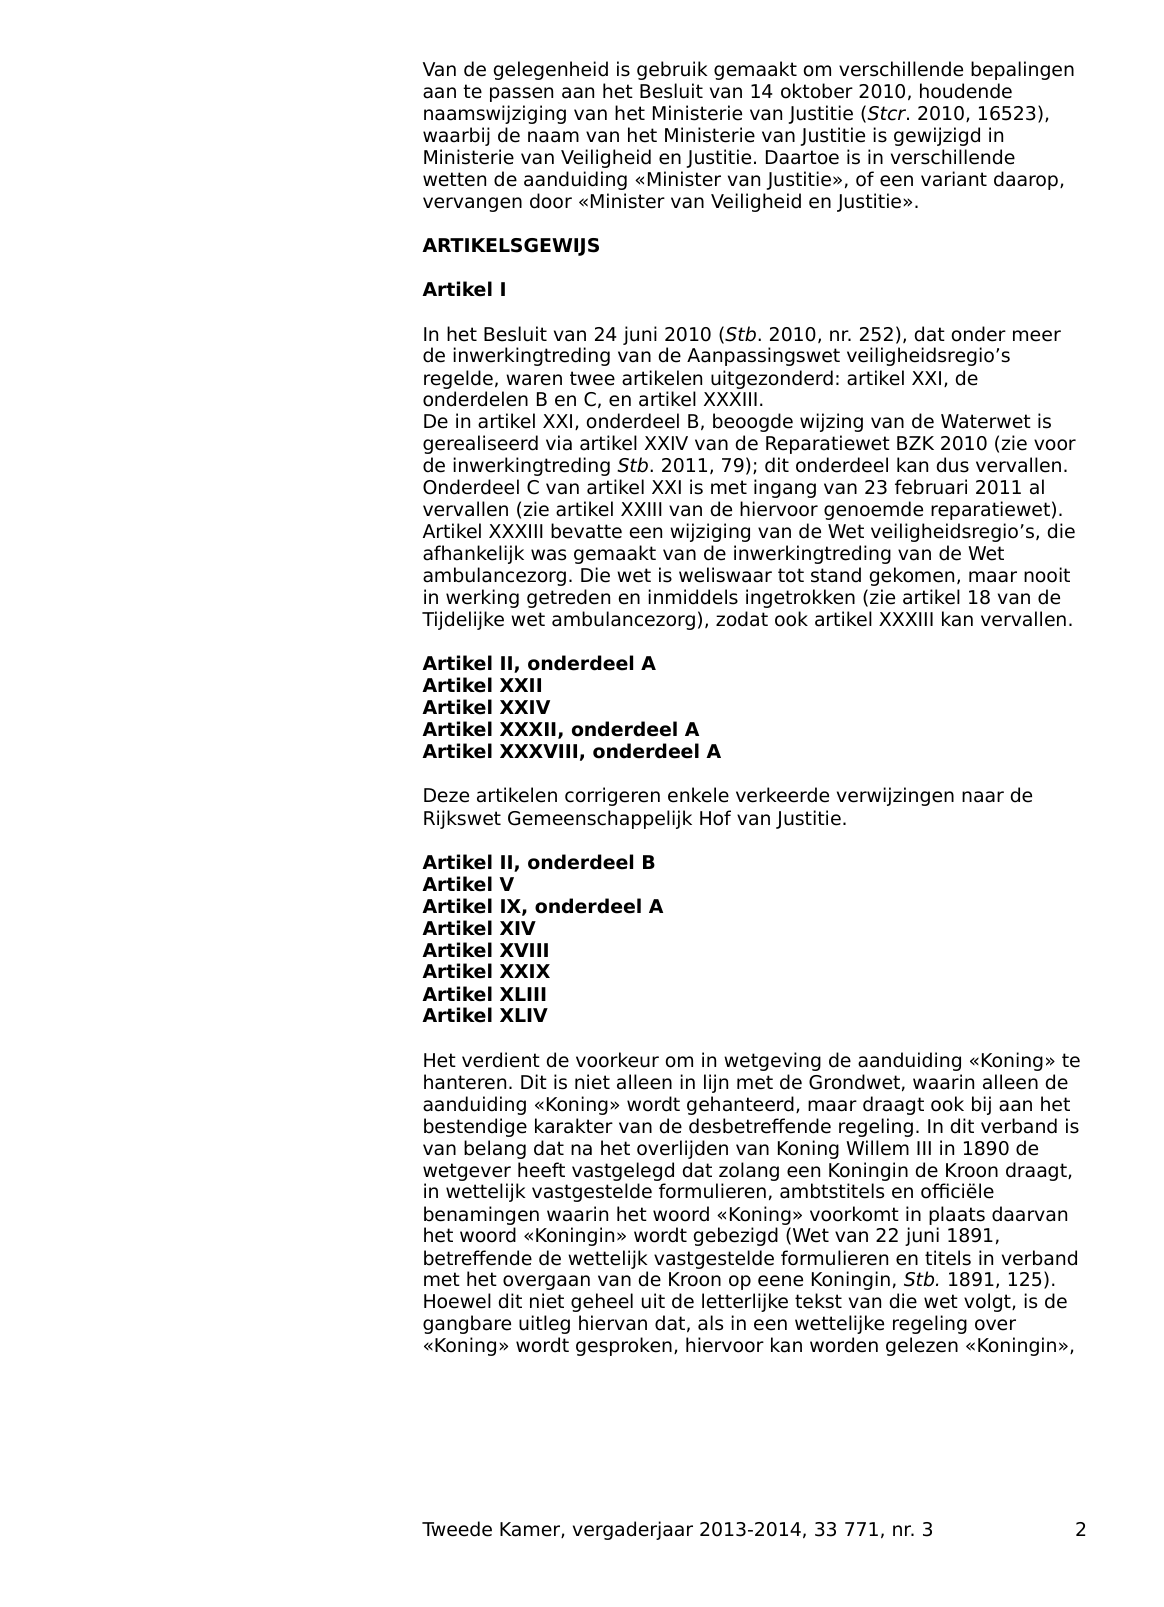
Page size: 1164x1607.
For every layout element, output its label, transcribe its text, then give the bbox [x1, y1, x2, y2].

text Artikel IX, onderdeel A [422, 896, 1087, 917]
subtitle ARTIKELSGEWIJS [422, 235, 1087, 257]
text Artikel XLIV [422, 1005, 1087, 1027]
text Artikel XXXII, onderdeel A [422, 719, 1087, 741]
text Artikel XIV [422, 917, 1087, 939]
text Artikel XXXIII bevatte een wijziging van de Wet veiligheidsregio’s, die afhankelijk was gemaakt van de inwerkingtreding van de Wet ambulancezorg. Die wet is weliswaar tot stand gekomen, maar nooit in werking getreden en inmiddels ingetrokken (zie artikel 18 van de Tijdelijke wet ambulancezorg), zodat ook artikel XXXIII kan vervallen. [422, 521, 1087, 631]
text Onderdeel C van artikel XXI is met ingang van 23 februari 2011 al vervallen (zie artikel XXIII van de hiervoor genoemde reparatiewet). [422, 477, 1087, 521]
text Deze artikelen corrigeren enkele verkeerde verwijzingen naar de Rijkswet Gemeenschappelijk Hof van Justitie. [422, 785, 1087, 829]
text Het verdient de voorkeur om in wetgeving de aanduiding «Koning» te hanteren. Dit is niet alleen in lijn met de Grondwet, waarin alleen de aanduiding «Koning» wordt gehanteerd, maar draagt ook bij aan het bestendige karakter van de desbetreffende regeling. In dit verband is van belang dat na het overlijden van Koning Willem III in 1890 de wetgever heeft vastgelegd dat zolang een Koningin de Kroon draagt, in wettelijk vastgestelde formulieren, ambtstitels en officiële benamingen waarin het woord «Koning» voorkomt in plaats daarvan het woord «Koningin» wordt gebezigd (Wet van 22 juni 1891, betreffende de wettelijk vastgestelde formulieren en titels in verband met het overgaan van de Kroon op eene Koningin, Stb. 1891, 125). Hoewel dit niet geheel uit de letterlijke tekst van die wet volgt, is de gangbare uitleg hiervan dat, als in een wettelijke regeling over «Koning» wordt gesproken, hiervoor kan worden gelezen «Koningin», [422, 1049, 1087, 1379]
text Artikel XXIV [422, 697, 1087, 719]
text Van de gelegenheid is gebruik gemaakt om verschillende bepalingen aan te passen aan het Besluit van 14 oktober 2010, houdende naamswijziging van het Ministerie van Justitie (Stcr. 2010, 16523), waarbij de naam van het Ministerie van Justitie is gewijzigd in Ministerie van Veiligheid en Justitie. Daartoe is in verschillende wetten de aanduiding «Minister van Justitie», of een variant daarop, vervangen door «Minister van Veiligheid en Justitie». [422, 59, 1087, 213]
text Artikel XXXVIII, onderdeel A [422, 741, 1087, 763]
text Artikel XXII [422, 675, 1087, 697]
text Artikel II, onderdeel A [422, 653, 1087, 675]
text Artikel XXIX [422, 961, 1087, 983]
text De in artikel XXI, onderdeel B, beoogde wijzing van de Waterwet is gerealiseerd via artikel XXIV van de Reparatiewet BZK 2010 (zie voor de inwerkingtreding Stb. 2011, 79); dit onderdeel kan dus vervallen. [422, 411, 1087, 477]
text Artikel II, onderdeel B [422, 852, 1087, 873]
text Artikel V [422, 873, 1087, 896]
text In het Besluit van 24 juni 2010 (Stb. 2010, nr. 252), dat onder meer de inwerkingtreding van de Aanpassingswet veiligheidsregio’s regelde, waren twee artikelen uitgezonderd: artikel XXI, de onderdelen B en C, en artikel XXXIII. [422, 323, 1087, 411]
subtitle Artikel I [422, 279, 1087, 301]
text Artikel XLIII [422, 983, 1087, 1005]
text Artikel XVIII [422, 939, 1087, 961]
